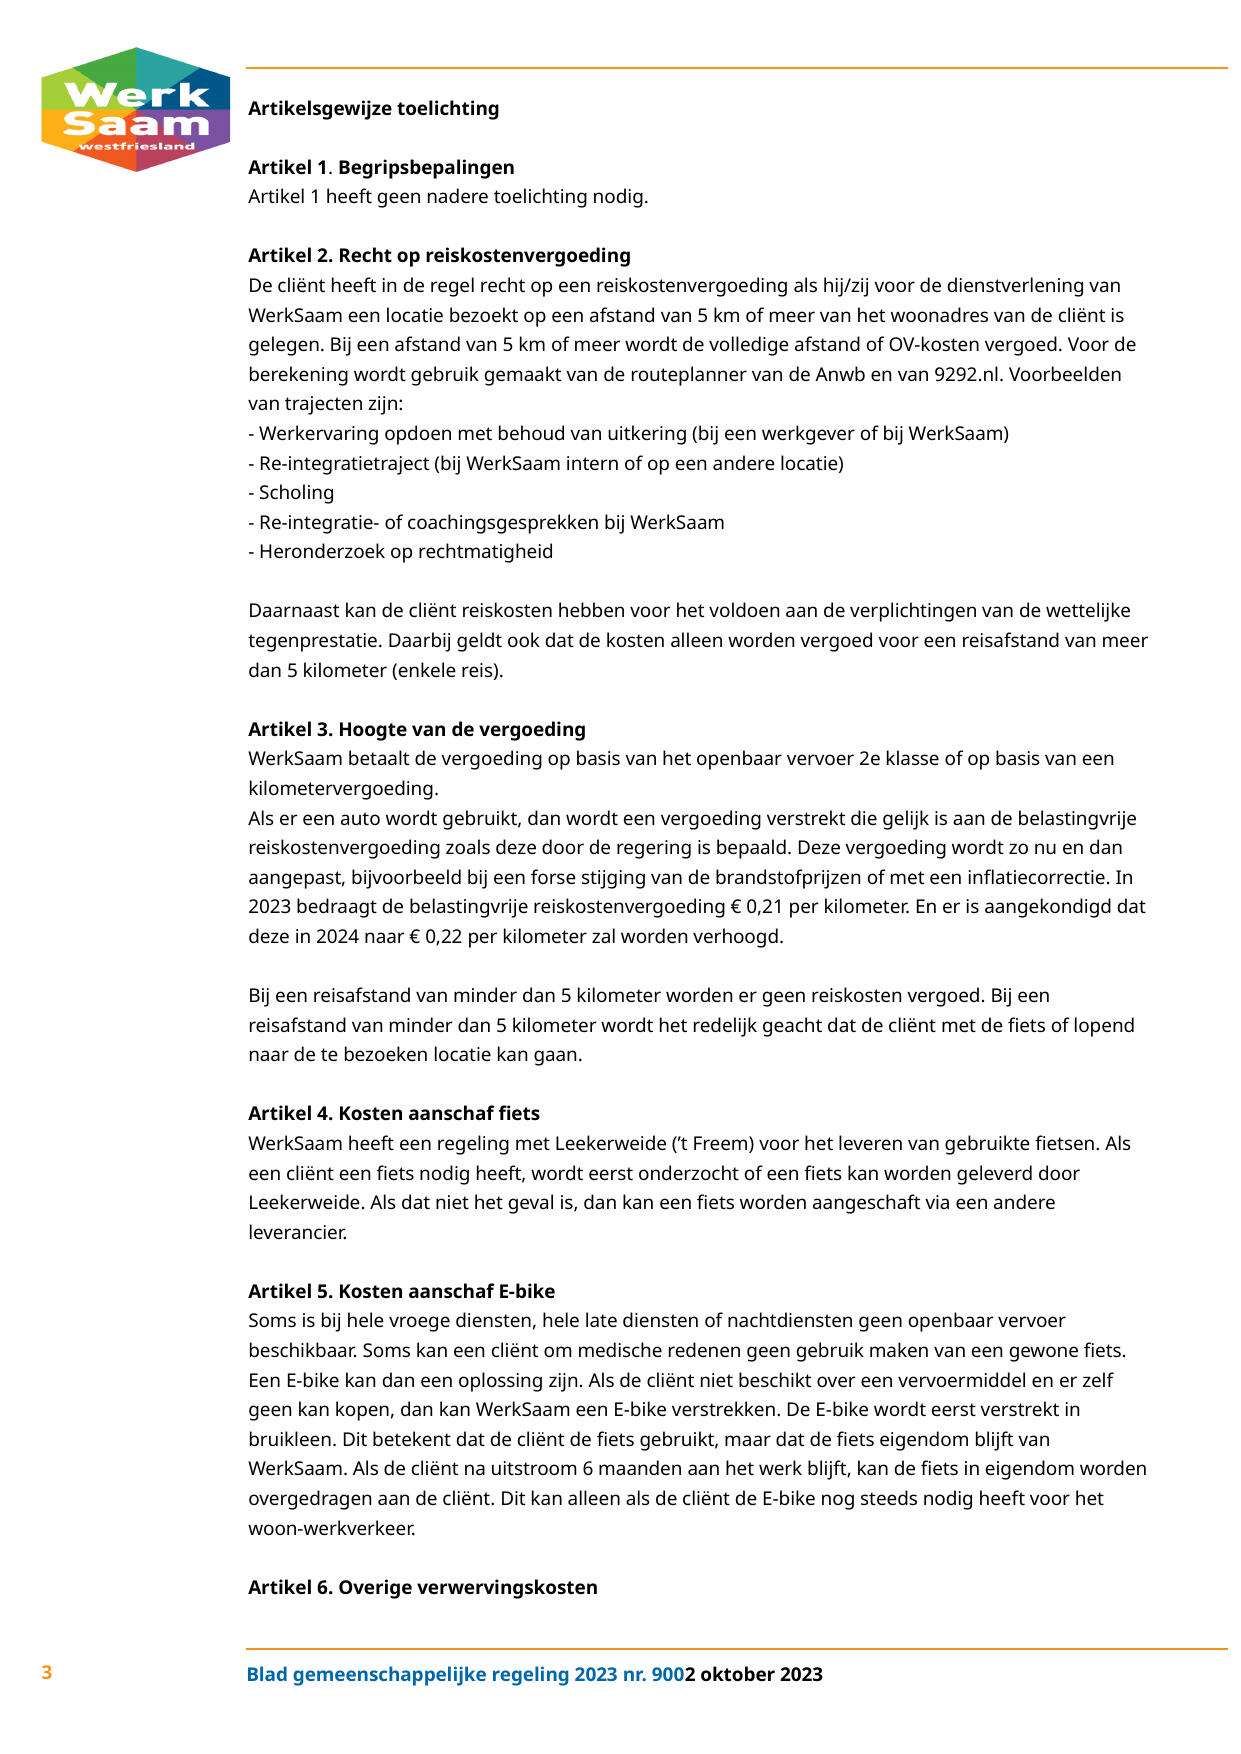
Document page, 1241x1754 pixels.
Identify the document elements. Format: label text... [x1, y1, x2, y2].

text Bij een reisafstand van minder dan 5 kilometer worden er geen reiskosten vergoed. Bij een reisafstand van minder dan 5 kilometer wordt het redelijk geacht dat de cliënt met de fiets of lopend naar de te bezoeken locatie kan gaan. [248, 982, 1152, 1067]
text Soms is bij hele vroege diensten, hele late diensten of nachtdiensten geen openbaar vervoer beschikbaar. Soms kan een cliënt om medische redenen geen gebruik maken van een gewone fiets. Een E-bike kan dan een oplossing zijn. Als de cliënt niet beschikt over een vervoermiddel en er zelf geen kan kopen, dan kan WerkSaam een E-bike verstrekken. De E-bike wordt eerst verstrekt in bruikleen. Dit betekent dat de cliënt de fiets gebruikt, maar dat de fiets eigendom blijft van WerkSaam. Als de cliënt na uitstroom 6 maanden aan het werk blijft, kan de fiets in eigendom worden overgedragen aan de cliënt. Dit kan alleen als de cliënt de E-bike nog steeds nodig heeft voor het woon-werkverkeer. [248, 1308, 1152, 1541]
text Artikel 2. Recht op reiskostenvergoeding [248, 243, 1152, 268]
text - Werkervaring opdoen met behoud van uitkering (bij een werkgever of bij WerkSaam) [248, 420, 1152, 446]
text - Scholing [248, 479, 1152, 505]
text Daarnaast kan de cliënt reiskosten hebben voor het voldoen aan de verplichtingen van de wettelijke tegenprestatie. Daarbij geldt ook dat de kosten alleen worden vergoed voor een reisafstand van meer dan 5 kilometer (enkele reis). [248, 598, 1152, 683]
text Artikel 4. Kosten aanschaf fiets [248, 1101, 1152, 1126]
text - Re-integratietraject (bij WerkSaam intern of op een andere locatie) [248, 450, 1152, 476]
text Artikel 1. Begripsbepalingen [248, 154, 1152, 180]
text Artikel 3. Hoogte van de vergoeding [248, 716, 1152, 742]
text WerkSaam betaalt de vergoeding op basis van het openbaar vervoer 2e klasse of op basis van een kilometervergoeding. [248, 746, 1152, 801]
text Artikel 6. Overige verwervingskosten [248, 1574, 1152, 1600]
text Artikelsgewijze toelichting [248, 95, 1152, 121]
text Artikel 1 heeft geen nadere toelichting nodig. [248, 183, 1152, 209]
text WerkSaam heeft een regeling met Leekerweide (’t Freem) voor het leveren van gebruikte fietsen. Als een cliënt een fiets nodig heeft, wordt eerst onderzocht of een fiets kan worden geleverd door Leekerweide. Als dat niet het geval is, dan kan een fiets worden aangeschaft via een andere leverancier. [248, 1130, 1152, 1245]
text - Heronderzoek op rechtmatigheid [248, 538, 1152, 564]
text Als er een auto wordt gebruikt, dan wordt een vergoeding verstrekt die gelijk is aan de belastingvrije reiskostenvergoeding zoals deze door de regering is bepaald. Deze vergoeding wordt zo nu en dan aangepast, bijvoorbeeld bij een forse stijging van de brandstofprijzen of met een inflatiecorrectie. In 2023 bedraagt de belastingvrije reiskostenvergoeding € 0,21 per kilometer. En er is aangekondigd dat deze in 2024 naar € 0,22 per kilometer zal worden verhoogd. [248, 805, 1152, 949]
text - Re-integratie- of coachingsgesprekken bij WerkSaam [248, 509, 1152, 535]
text De cliënt heeft in de regel recht op een reiskostenvergoeding als hij/zij voor de dienstverlening van WerkSaam een locatie bezoekt op een afstand van 5 km of meer van het woonadres van de cliënt is gelegen. Bij een afstand van 5 km of meer wordt de volledige afstand of OV-kosten vergoed. Voor de berekening wordt gebruik gemaakt van de routeplanner van de Anwb en van 9292.nl. Voorbeelden van trajecten zijn: [248, 272, 1152, 416]
text Artikel 5. Kosten aanschaf E-bike [248, 1278, 1152, 1304]
picture [41, 47, 231, 172]
